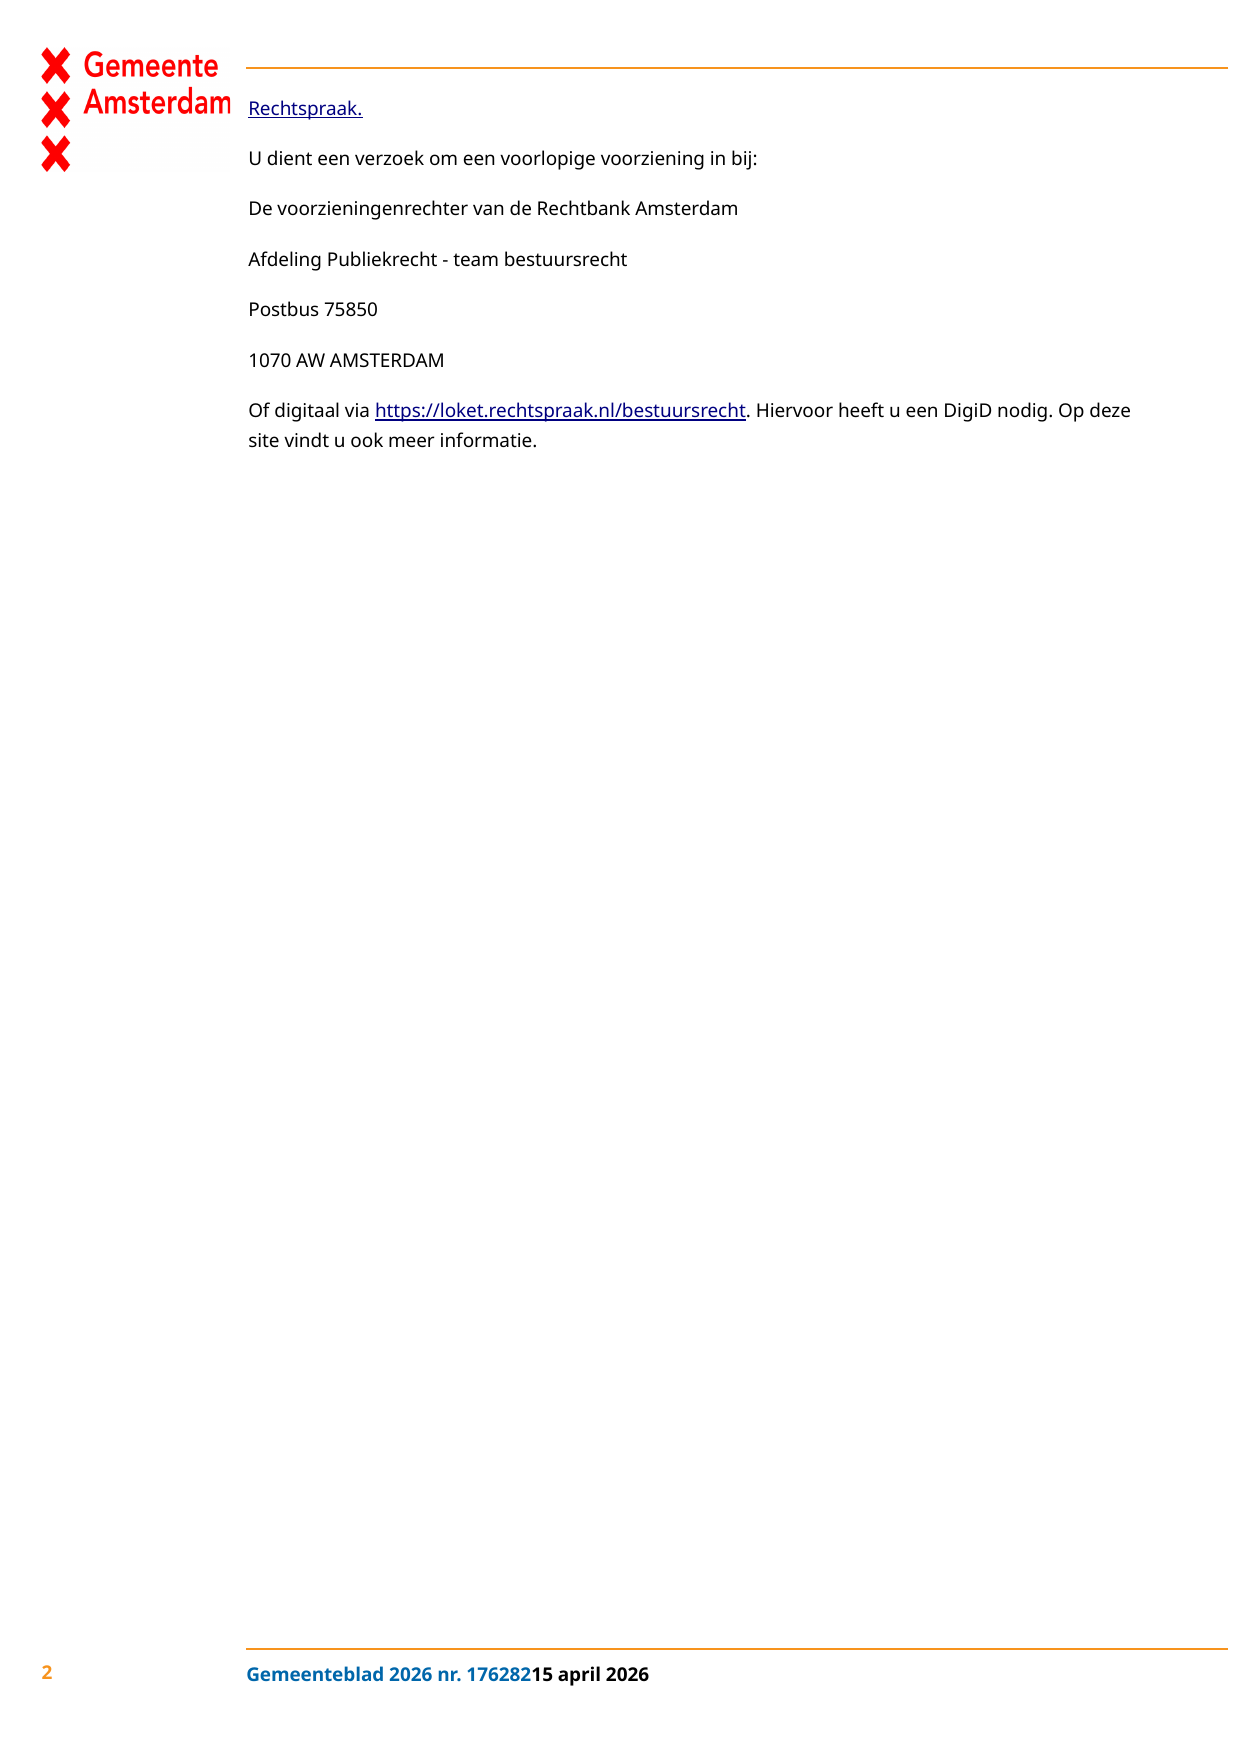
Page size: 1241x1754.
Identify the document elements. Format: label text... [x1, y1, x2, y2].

text Of digitaal via https://loket.rechtspraak.nl/bestuursrecht. Hiervoor heeft u een DigiD nodig. Op deze site vindt u ook meer informatie. [248, 397, 1152, 453]
text Afdeling Publiekrecht - team bestuursrecht [248, 246, 1152, 272]
text U dient een verzoek om een voorlopige voorziening in bij: [248, 145, 1152, 171]
text 1070 AW AMSTERDAM [248, 347, 1152, 373]
picture [41, 47, 231, 172]
text Postbus 75850 [248, 296, 1152, 322]
text De voorzieningenrechter van de Rechtbank Amsterdam [248, 196, 1152, 221]
text Rechtspraak. [248, 95, 1152, 121]
